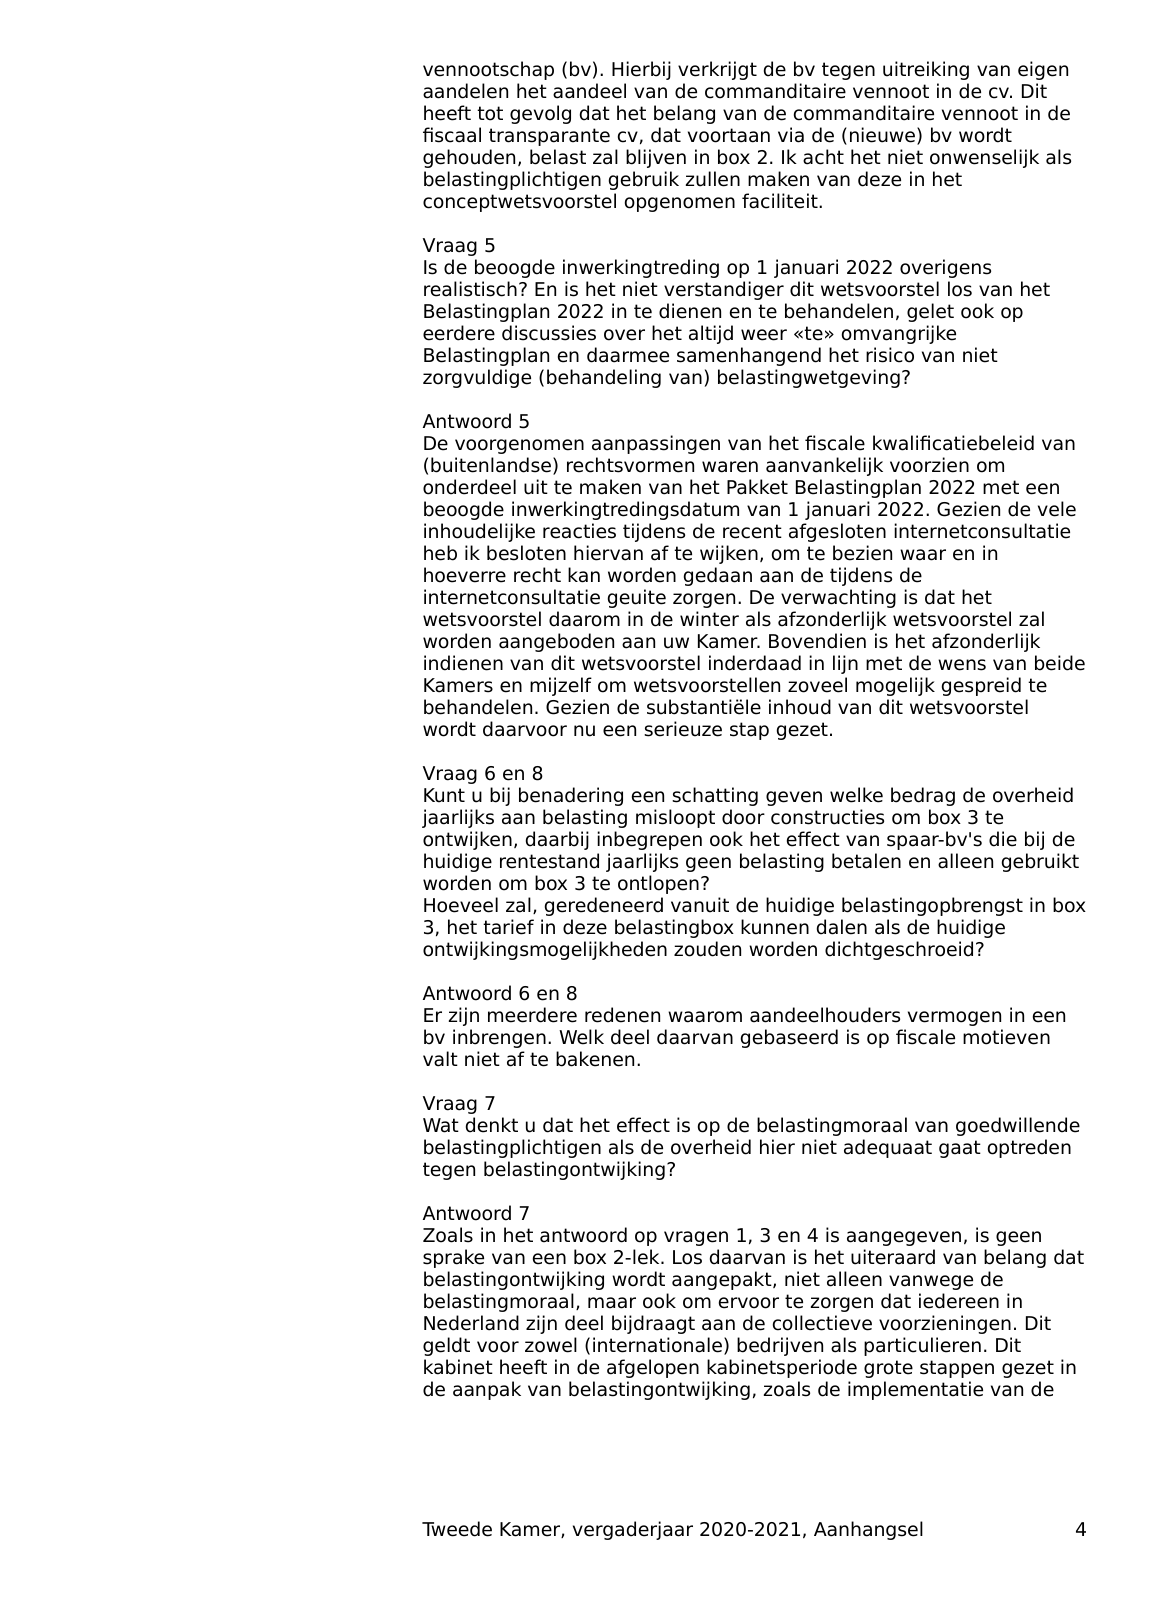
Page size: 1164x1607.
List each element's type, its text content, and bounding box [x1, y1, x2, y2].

text Antwoord 7 [422, 1203, 1087, 1225]
text Vraag 7 [422, 1093, 1087, 1115]
text Vraag 5 [422, 235, 1087, 257]
text Wat denkt u dat het effect is op de belastingmoraal van goedwillende belastingplichtigen als de overheid hier niet adequaat gaat optreden tegen belastingontwijking? [422, 1115, 1087, 1181]
text Er zijn meerdere redenen waarom aandeelhouders vermogen in een bv inbrengen. Welk deel daarvan gebaseerd is op fiscale motieven valt niet af te bakenen. [422, 1005, 1087, 1071]
text vennootschap (bv). Hierbij verkrijgt de bv tegen uitreiking van eigen aandelen het aandeel van de commanditaire vennoot in de cv. Dit heeft tot gevolg dat het belang van de commanditaire vennoot in de fiscaal transparante cv, dat voortaan via de (nieuwe) bv wordt gehouden, belast zal blijven in box 2. Ik acht het niet onwenselijk als belastingplichtigen gebruik zullen maken van deze in het conceptwetsvoorstel opgenomen faciliteit. [422, 59, 1087, 213]
text Antwoord 5 [422, 411, 1087, 433]
text Zoals in het antwoord op vragen 1, 3 en 4 is aangegeven, is geen sprake van een box 2-lek. Los daarvan is het uiteraard van belang dat belastingontwijking wordt aangepakt, niet alleen vanwege de belastingmoraal, maar ook om ervoor te zorgen dat iedereen in Nederland zijn deel bijdraagt aan de collectieve voorzieningen. Dit geldt voor zowel (internationale) bedrijven als particulieren. Dit kabinet heeft in de afgelopen kabinetsperiode grote stappen gezet in de aanpak van belastingontwijking, zoals de implementatie van de [422, 1225, 1087, 1401]
text Vraag 6 en 8 [422, 763, 1087, 785]
text De voorgenomen aanpassingen van het fiscale kwalificatiebeleid van (buitenlandse) rechtsvormen waren aanvankelijk voorzien om onderdeel uit te maken van het Pakket Belastingplan 2022 met een beoogde inwerkingtredingsdatum van 1 januari 2022. Gezien de vele inhoudelijke reacties tijdens de recent afgesloten internetconsultatie heb ik besloten hiervan af te wijken, om te bezien waar en in hoeverre recht kan worden gedaan aan de tijdens de internetconsultatie geuite zorgen. De verwachting is dat het wetsvoorstel daarom in de winter als afzonderlijk wetsvoorstel zal worden aangeboden aan uw Kamer. Bovendien is het afzonderlijk indienen van dit wetsvoorstel inderdaad in lijn met de wens van beide Kamers en mijzelf om wetsvoorstellen zoveel mogelijk gespreid te behandelen. Gezien de substantiële inhoud van dit wetsvoorstel wordt daarvoor nu een serieuze stap gezet. [422, 433, 1087, 741]
text Hoeveel zal, geredeneerd vanuit de huidige belastingopbrengst in box 3, het tarief in deze belastingbox kunnen dalen als de huidige ontwijkingsmogelijkheden zouden worden dichtgeschroeid? [422, 895, 1087, 961]
text Is de beoogde inwerkingtreding op 1 januari 2022 overigens realistisch? En is het niet verstandiger dit wetsvoorstel los van het Belastingplan 2022 in te dienen en te behandelen, gelet ook op eerdere discussies over het altijd weer «te» omvangrijke Belastingplan en daarmee samenhangend het risico van niet zorgvuldige (behandeling van) belastingwetgeving? [422, 257, 1087, 389]
text Kunt u bij benadering een schatting geven welke bedrag de overheid jaarlijks aan belasting misloopt door constructies om box 3 te ontwijken, daarbij inbegrepen ook het effect van spaar-bv's die bij de huidige rentestand jaarlijks geen belasting betalen en alleen gebruikt worden om box 3 te ontlopen? [422, 785, 1087, 895]
text Antwoord 6 en 8 [422, 983, 1087, 1005]
